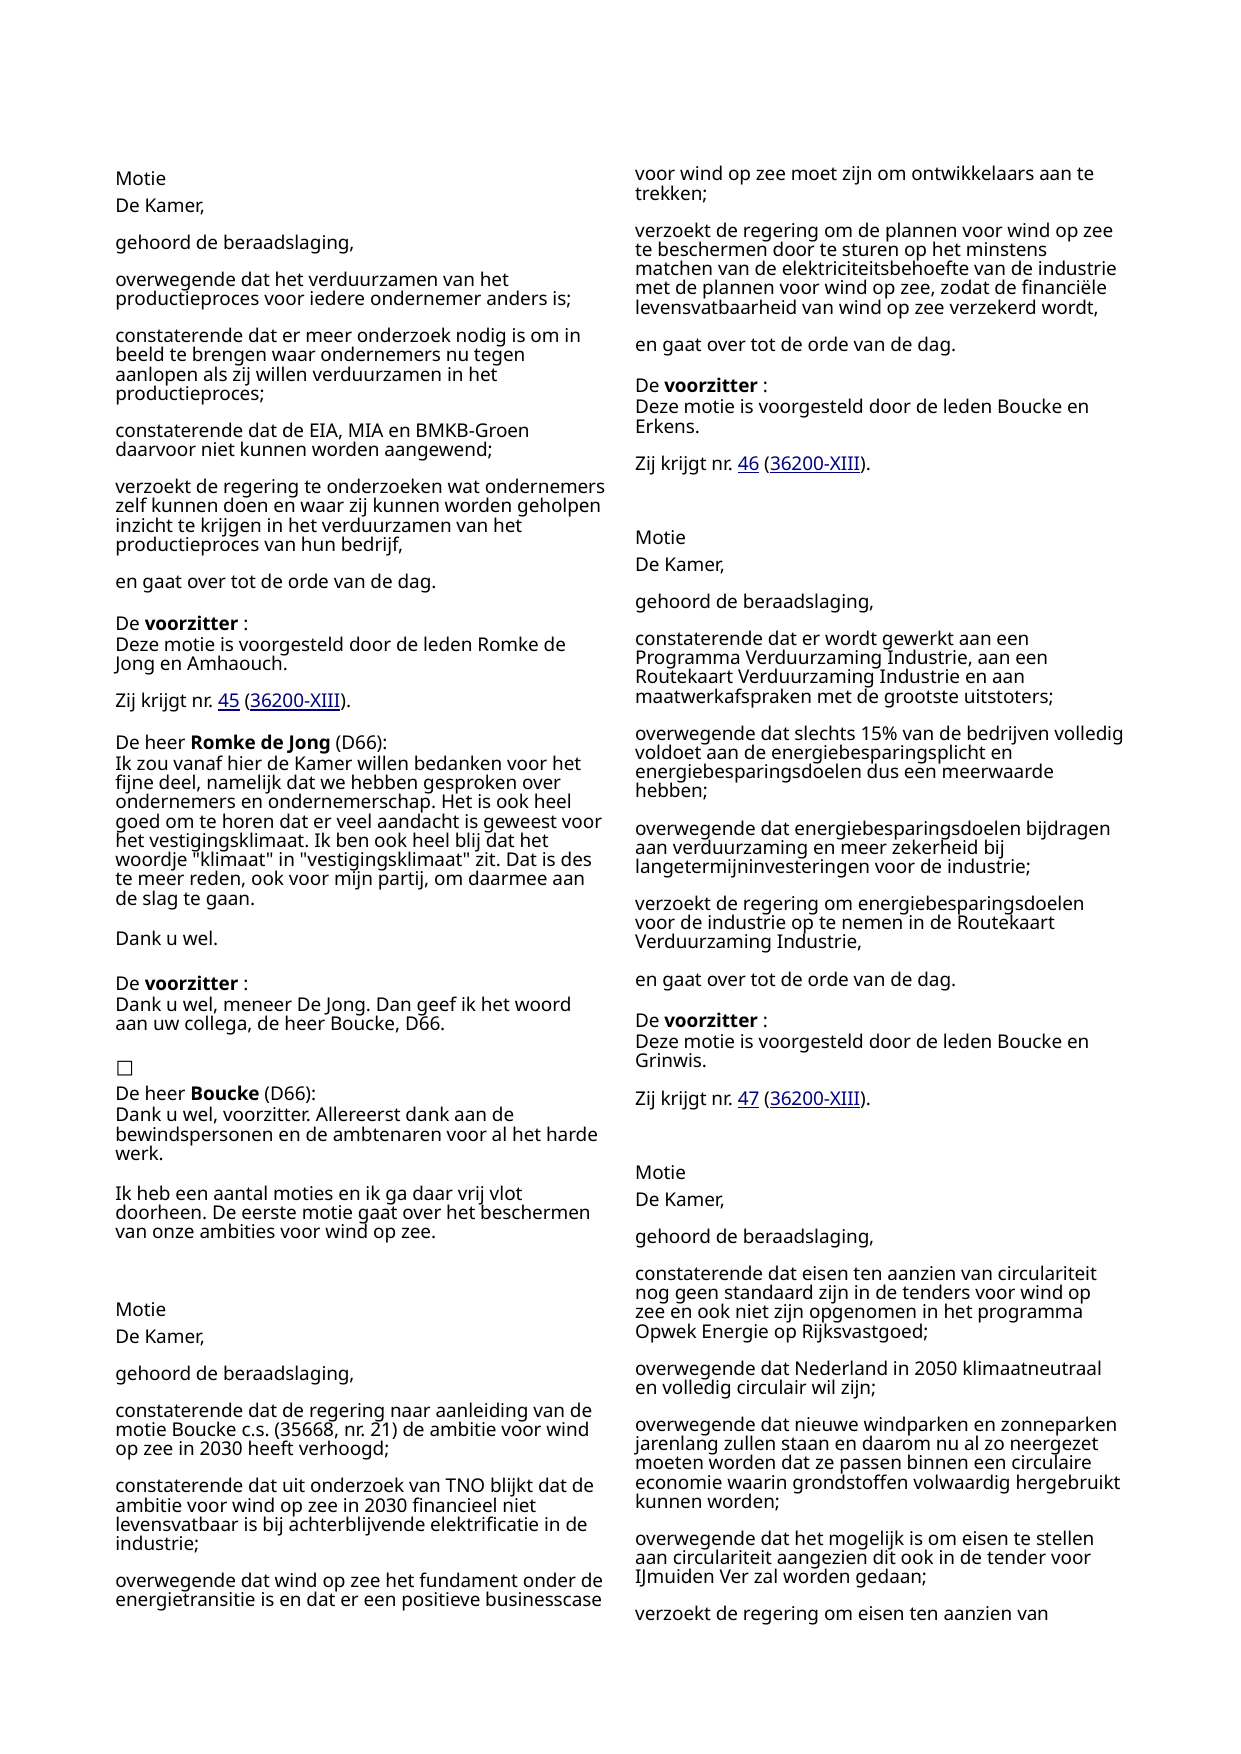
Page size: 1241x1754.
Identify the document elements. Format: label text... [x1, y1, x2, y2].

text ⬜ [115, 1055, 605, 1081]
text en gaat over tot de orde van de dag. [115, 573, 605, 592]
text constaterende dat er meer onderzoek nodig is om in beeld te brengen waar ondernemers nu tegen aanlopen als zij willen verduurzamen in het productieproces; [115, 327, 605, 404]
text Ik heb een aantal moties en ik ga daar vrij vlot doorheen. De eerste motie gaat over het beschermen van onze ambities voor wind op zee. [115, 1185, 605, 1243]
text De voorzitter : [635, 1007, 1125, 1033]
text De heer Romke de Jong (D66): [115, 729, 605, 755]
text De heer Boucke (D66): [115, 1081, 605, 1106]
text De Kamer, [635, 1191, 1125, 1210]
text en gaat over tot de orde van de dag. [635, 336, 1125, 355]
text Dank u wel. [115, 930, 605, 949]
text gehoord de beraadslaging, [635, 593, 1125, 612]
text Motie [635, 1159, 1125, 1185]
text De Kamer, [115, 1328, 605, 1347]
text gehoord de beraadslaging, [635, 1228, 1125, 1247]
text overwegende dat het verduurzamen van het productieproces voor iedere ondernemer anders is; [115, 271, 605, 309]
text De Kamer, [635, 556, 1125, 575]
text De Kamer, [115, 197, 605, 216]
text verzoekt de regering om eisen ten aanzien van [635, 1605, 1125, 1625]
text Dank u wel, voorzitter. Allereerst dank aan de bewindspersonen en de ambtenaren voor al het harde werk. [115, 1106, 605, 1164]
text constaterende dat er wordt gewerkt aan een Programma Verduurzaming Industrie, aan een Routekaart Verduurzaming Industrie en aan maatwerkafspraken met de grootste uitstoters; [635, 630, 1125, 707]
text Deze motie is voorgesteld door de leden Romke de Jong en Amhaouch. [115, 636, 605, 674]
text overwegende dat het mogelijk is om eisen te stellen aan circulariteit aangezien dit ook in de tender voor IJmuiden Ver zal worden gedaan; [635, 1530, 1125, 1588]
text Deze motie is voorgesteld door de leden Boucke en Grinwis. [635, 1033, 1125, 1072]
text Zij krijgt nr. 46 (36200-XIII). [635, 454, 1125, 474]
text De voorzitter : [115, 970, 605, 996]
text verzoekt de regering om de plannen voor wind op zee te beschermen door te sturen op het minstens matchen van de elektriciteitsbehoefte van de industrie met de plannen voor wind op zee, zodat de financiële levensvatbaarheid van wind op zee verzekerd wordt, [635, 222, 1125, 318]
text Zij krijgt nr. 45 (36200-XIII). [115, 692, 605, 711]
text Zij krijgt nr. 47 (36200-XIII). [635, 1089, 1125, 1109]
text gehoord de beraadslaging, [115, 234, 605, 253]
text Ik zou vanaf hier de Kamer willen bedanken voor het fijne deel, namelijk dat we hebben gesproken over ondernemers en ondernemerschap. Het is ook heel goed om te horen dat er veel aandacht is geweest voor het vestigingsklimaat. Ik ben ook heel blij dat het woordje "klimaat" in "vestigingsklimaat" zit. Dat is des te meer reden, ook voor mijn partij, om daarmee aan de slag te gaan. [115, 755, 605, 909]
text gehoord de beraadslaging, [115, 1365, 605, 1384]
text overwegende dat slechts 15% van de bedrijven volledig voldoet aan de energiebesparingsplicht en energiebesparingsdoelen dus een meerwaarde hebben; [635, 725, 1125, 802]
text De voorzitter : [635, 373, 1125, 398]
text Motie [635, 524, 1125, 550]
text voor wind op zee moet zijn om ontwikkelaars aan te trekken; [635, 165, 1125, 204]
text overwegende dat Nederland in 2050 klimaatneutraal en volledig circulair wil zijn; [635, 1359, 1125, 1398]
text constaterende dat de EIA, MIA en BMKB-Groen daarvoor niet kunnen worden aangewend; [115, 422, 605, 461]
text overwegende dat energiebesparingsdoelen bijdragen aan verduurzaming en meer zekerheid bij langetermijninvesteringen voor de industrie; [635, 819, 1125, 877]
text De voorzitter : [115, 610, 605, 636]
text en gaat over tot de orde van de dag. [635, 971, 1125, 990]
text Motie [115, 165, 605, 191]
text Deze motie is voorgesteld door de leden Boucke en Erkens. [635, 398, 1125, 437]
text constaterende dat eisen ten aanzien van circulariteit nog geen standaard zijn in de tenders voor wind op zee en ook niet zijn opgenomen in het programma Opwek Energie op Rijksvastgoed; [635, 1265, 1125, 1342]
text verzoekt de regering te onderzoeken wat ondernemers zelf kunnen doen en waar zij kunnen worden geholpen inzicht te krijgen in het verduurzamen van het productieproces van hun bedrijf, [115, 478, 605, 555]
text constaterende dat uit onderzoek van TNO blijkt dat de ambitie voor wind op zee in 2030 financieel niet levensvatbaar is bij achterblijvende elektrificatie in de industrie; [115, 1477, 605, 1554]
text Dank u wel, meneer De Jong. Dan geef ik het woord aan uw collega, de heer Boucke, D66. [115, 996, 605, 1034]
text overwegende dat nieuwe windparken en zonneparken jarenlang zullen staan en daarom nu al zo neergezet moeten worden dat ze passen binnen een circulaire economie waarin grondstoffen volwaardig hergebruikt kunnen worden; [635, 1416, 1125, 1512]
text Motie [115, 1296, 605, 1322]
text overwegende dat wind op zee het fundament onder de energietransitie is en dat er een positieve businesscase [115, 1572, 605, 1611]
text constaterende dat de regering naar aanleiding van de motie Boucke c.s. (35668, nr. 21) de ambitie voor wind op zee in 2030 heeft verhoogd; [115, 1402, 605, 1459]
text verzoekt de regering om energiebesparingsdoelen voor de industrie op te nemen in de Routekaart Verduurzaming Industrie, [635, 895, 1125, 953]
